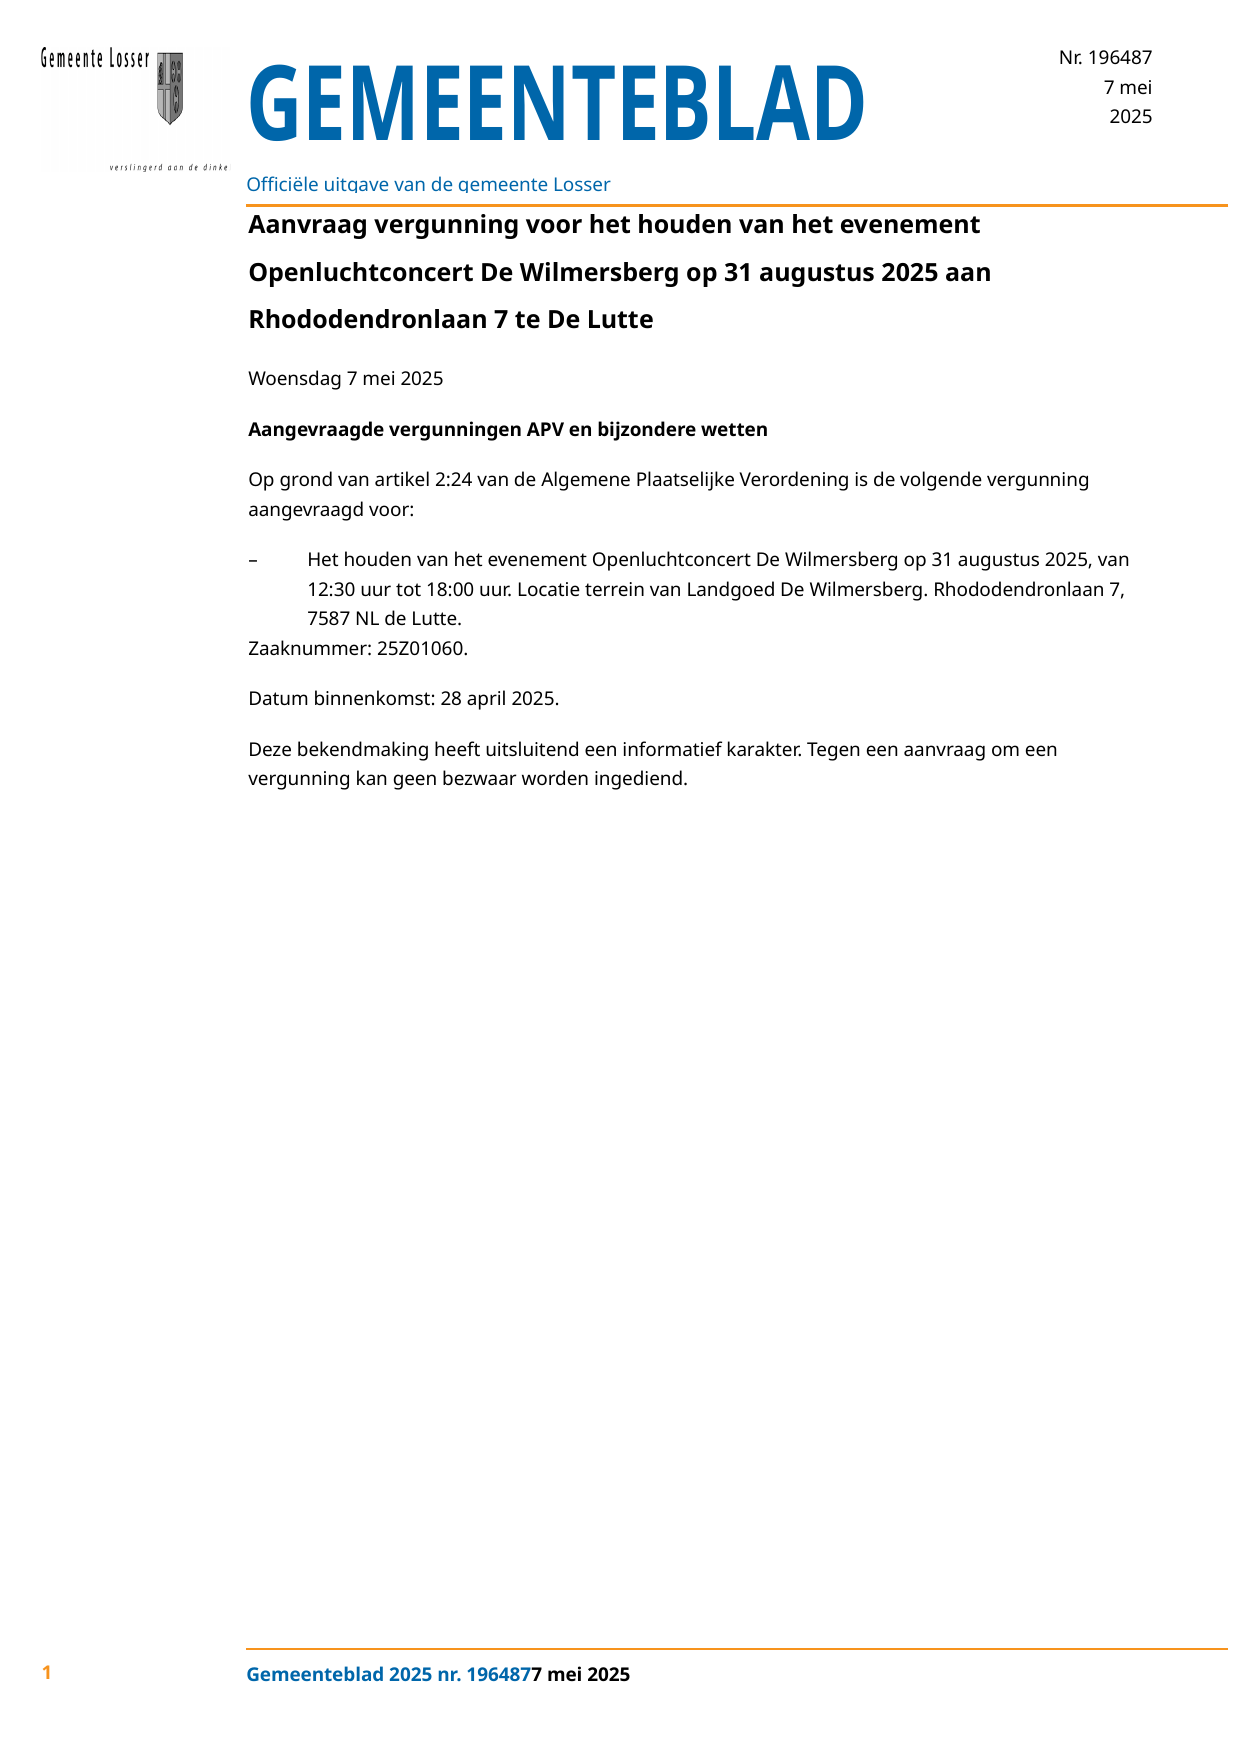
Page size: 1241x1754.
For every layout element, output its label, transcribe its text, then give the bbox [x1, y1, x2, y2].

text Deze bekendmaking heeft uitsluitend een informatief karakter. Tegen een aanvraag om een vergunning kan geen bezwaar worden ingediend. [248, 736, 1152, 791]
text Aangevraagde vergunningen APV en bijzondere wetten [248, 416, 1152, 442]
picture [41, 47, 231, 172]
text Datum binnenkomst: 28 april 2025. [248, 686, 1152, 711]
text Woensdag 7 mei 2025 [248, 366, 1152, 391]
text Zaaknummer: 25Z01060. [248, 635, 1152, 661]
list Het houden van het evenement Openluchtconcert De Wilmersberg op 31 augustus 2025, van 12:30 uur tot 18:00 uur. Locatie terrein van Landgoed De Wilmersberg. Rhododendronlaan 7, 7587 NL de Lutte. [248, 546, 1152, 631]
text Aanvraag vergunning voor het houden van het evenement Openluchtconcert De Wilmersberg op 31 augustus 2025 aan Rhododendronlaan 7 te De Lutte [248, 207, 1152, 336]
text Op grond van artikel 2:24 van de Algemene Plaatselijke Verordening is de volgende vergunning aangevraagd voor: [248, 466, 1152, 522]
